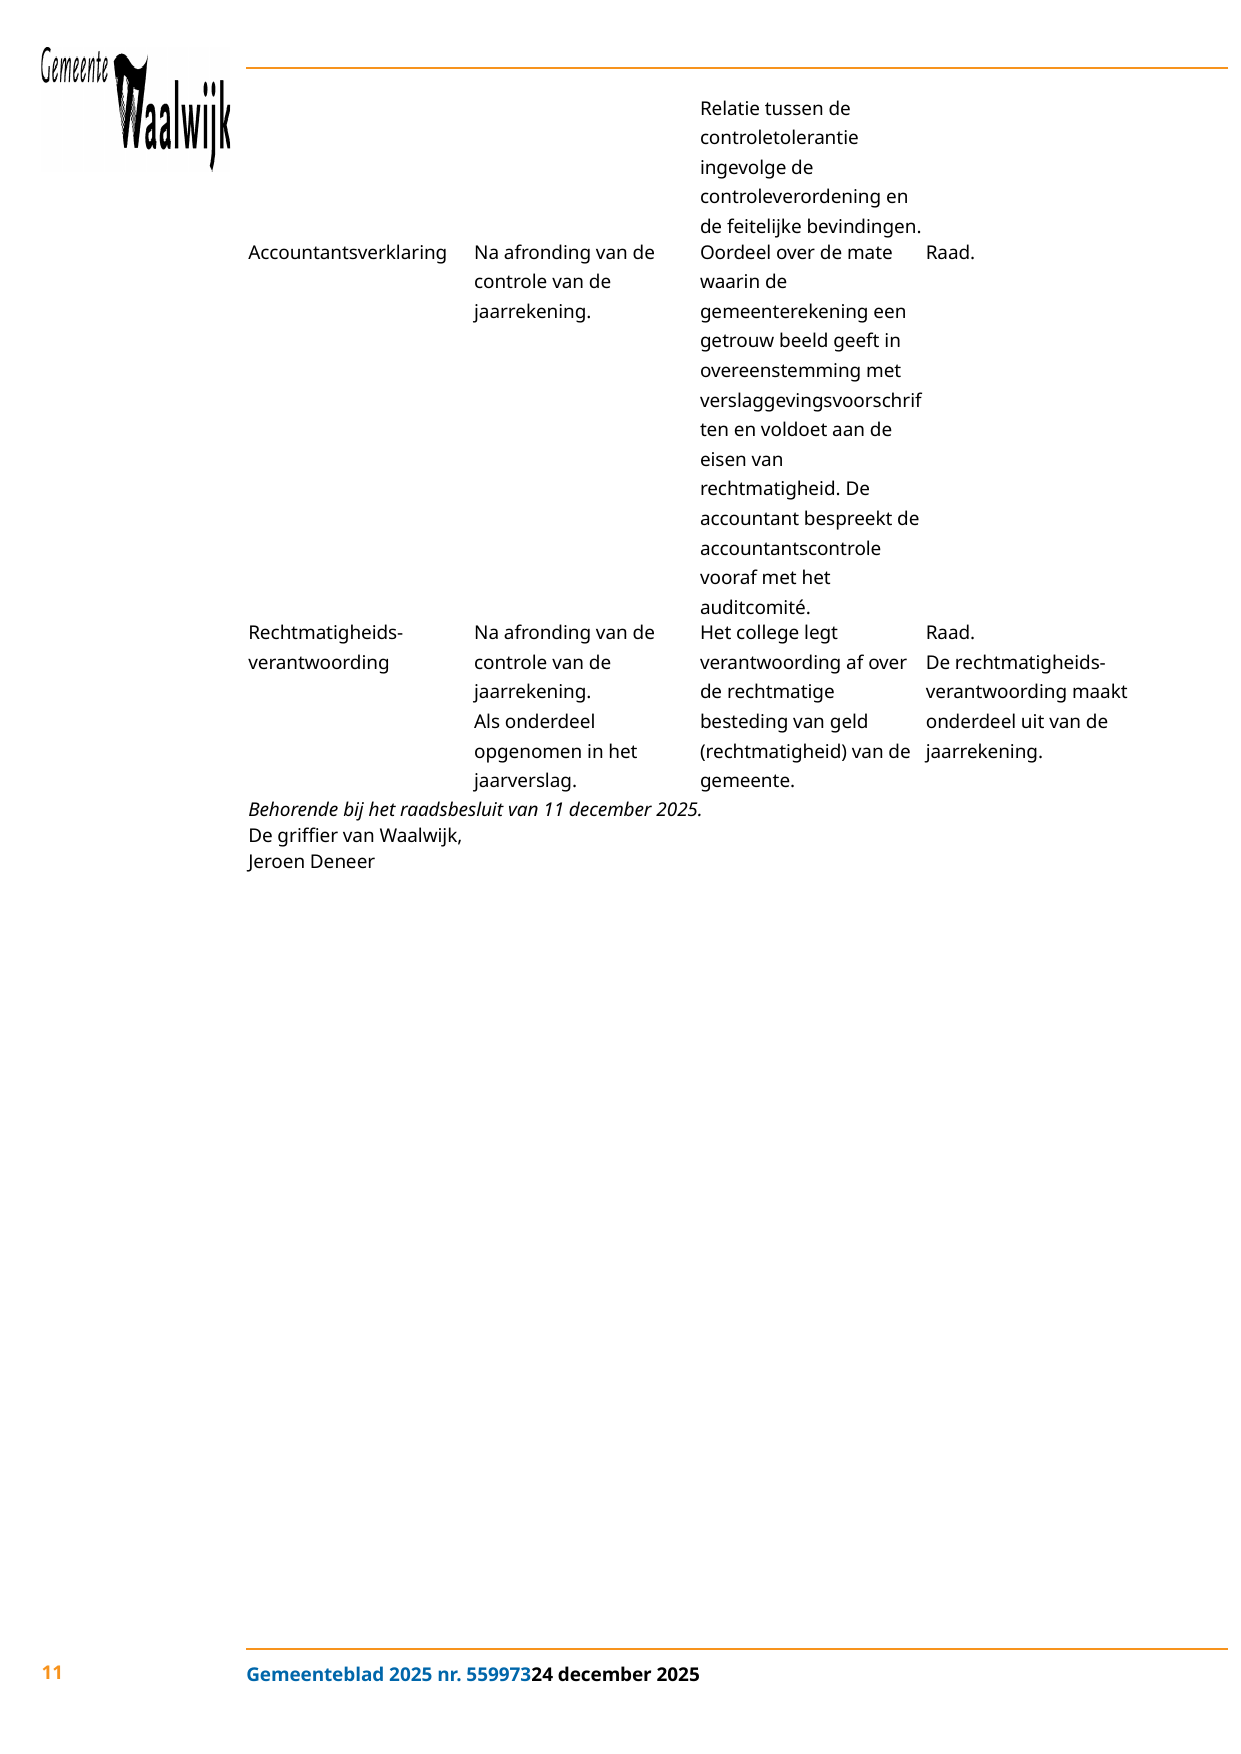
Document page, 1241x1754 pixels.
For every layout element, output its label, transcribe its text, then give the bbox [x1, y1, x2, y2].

table_cell [474, 95, 700, 239]
table_cell Relatie tussen de controletolerantie ingevolge de controleverordening en de feitelijke bevindingen. [700, 95, 926, 239]
table_cell Het college legt verantwoording af over de rechtmatige besteding van geld (rechtmatigheid) van de gemeente. [700, 620, 926, 793]
table_cell Na afronding van de controle van de jaarrekening. [474, 239, 700, 619]
text De griffier van Waalwijk, [248, 822, 1152, 848]
table_cell [248, 95, 474, 239]
text Behorende bij het raadsbesluit van 11 december 2025. [248, 796, 1152, 822]
table_cell Accountantsverklaring [248, 239, 474, 619]
picture [41, 47, 231, 172]
table_cell [926, 95, 1152, 239]
table_cell Oordeel over de mate waarin de gemeenterekening een getrouw beeld geeft in overeenstemming met verslaggevingsvoorschriften en voldoet aan de eisen van rechtmatigheid. De accountant bespreekt de accountantscontrole vooraf met het auditcomité. [700, 239, 926, 619]
table_cell Raad. [926, 239, 1152, 619]
table_cell Rechtmatigheids- verantwoording [248, 620, 474, 793]
table_cell Raad. De rechtmatigheids- verantwoording maakt onderdeel uit van de jaarrekening. [926, 620, 1152, 793]
table_cell Na afronding van de controle van de jaarrekening. Als onderdeel opgenomen in het jaarverslag. [474, 620, 700, 793]
text Jeroen Deneer [248, 848, 1152, 874]
